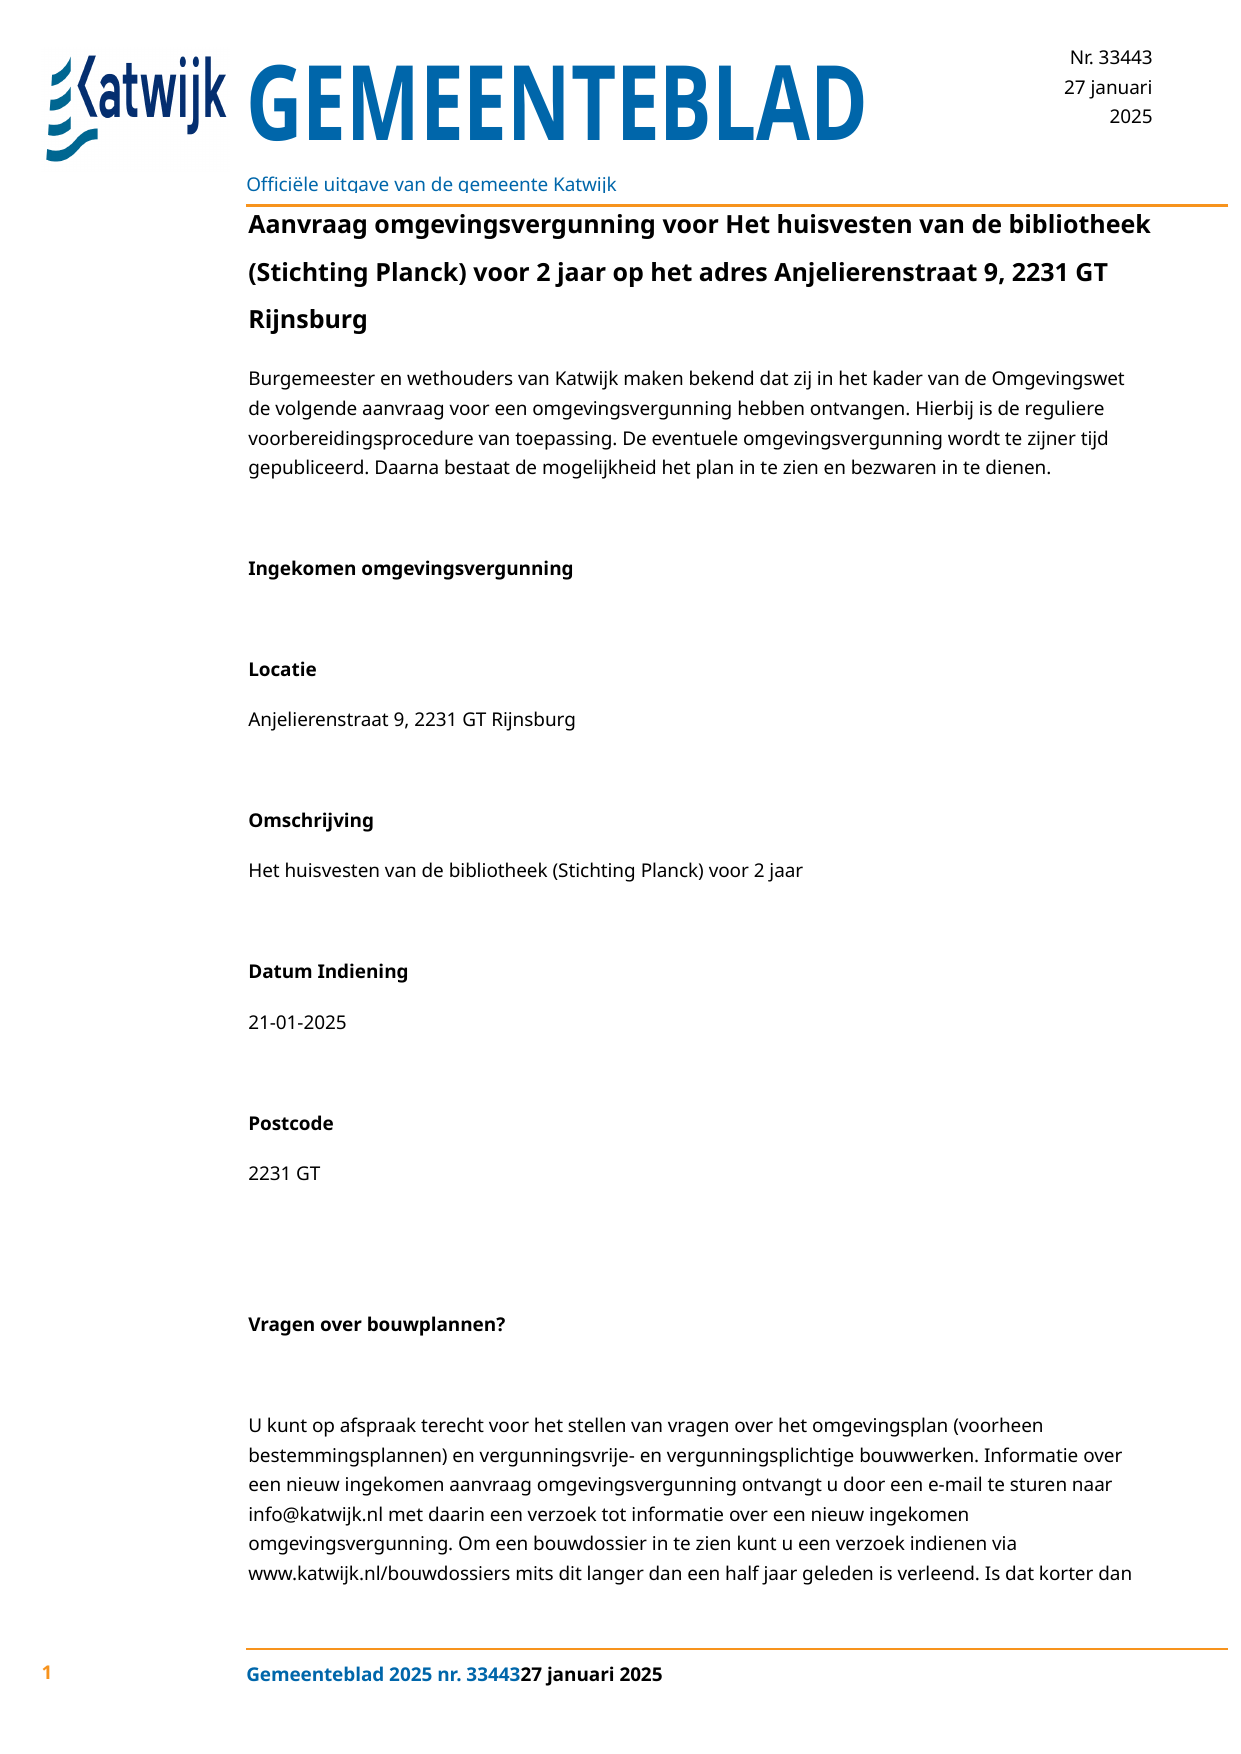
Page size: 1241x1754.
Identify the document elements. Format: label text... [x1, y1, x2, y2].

text Het huisvesten van de bibliotheek (Stichting Planck) voor 2 jaar [248, 858, 1152, 883]
picture [41, 47, 231, 172]
text U kunt op afspraak terecht voor het stellen van vragen over het omgevingsplan (voorheen bestemmingsplannen) en vergunningsvrije- en vergunningsplichtige bouwwerken. Informatie over een nieuw ingekomen aanvraag omgevingsvergunning ontvangt u door een e-mail te sturen naar info@katwijk.nl met daarin een verzoek tot informatie over een nieuw ingekomen omgevingsvergunning. Om een bouwdossier in te zien kunt u een verzoek indienen via www.katwijk.nl/bouwdossiers mits dit langer dan een half jaar geleden is verleend. Is dat korter dan [248, 1412, 1152, 1586]
text Aanvraag omgevingsvergunning voor Het huisvesten van de bibliotheek (Stichting Planck) voor 2 jaar op het adres Anjelierenstraat 9, 2231 GT Rijnsburg [248, 207, 1152, 336]
text Vragen over bouwplannen? [248, 1311, 1152, 1337]
text 21-01-2025 [248, 1009, 1152, 1034]
text Postcode [248, 1110, 1152, 1135]
text 2231 GT [248, 1160, 1152, 1186]
text Burgemeester en wethouders van Katwijk maken bekend dat zij in het kader van de Omgevingswet de volgende aanvraag voor een omgevingsvergunning hebben ontvangen. Hierbij is de reguliere voorbereidingsprocedure van toepassing. De eventuele omgevingsvergunning wordt te zijner tijd gepubliceerd. Daarna bestaat de mogelijkheid het plan in te zien en bezwaren in te dienen. [248, 366, 1152, 480]
text Anjelierenstraat 9, 2231 GT Rijnsburg [248, 706, 1152, 732]
text Omschrijving [248, 807, 1152, 833]
text Datum Indiening [248, 958, 1152, 984]
text Ingekomen omgevingsvergunning [248, 555, 1152, 581]
text Locatie [248, 656, 1152, 682]
